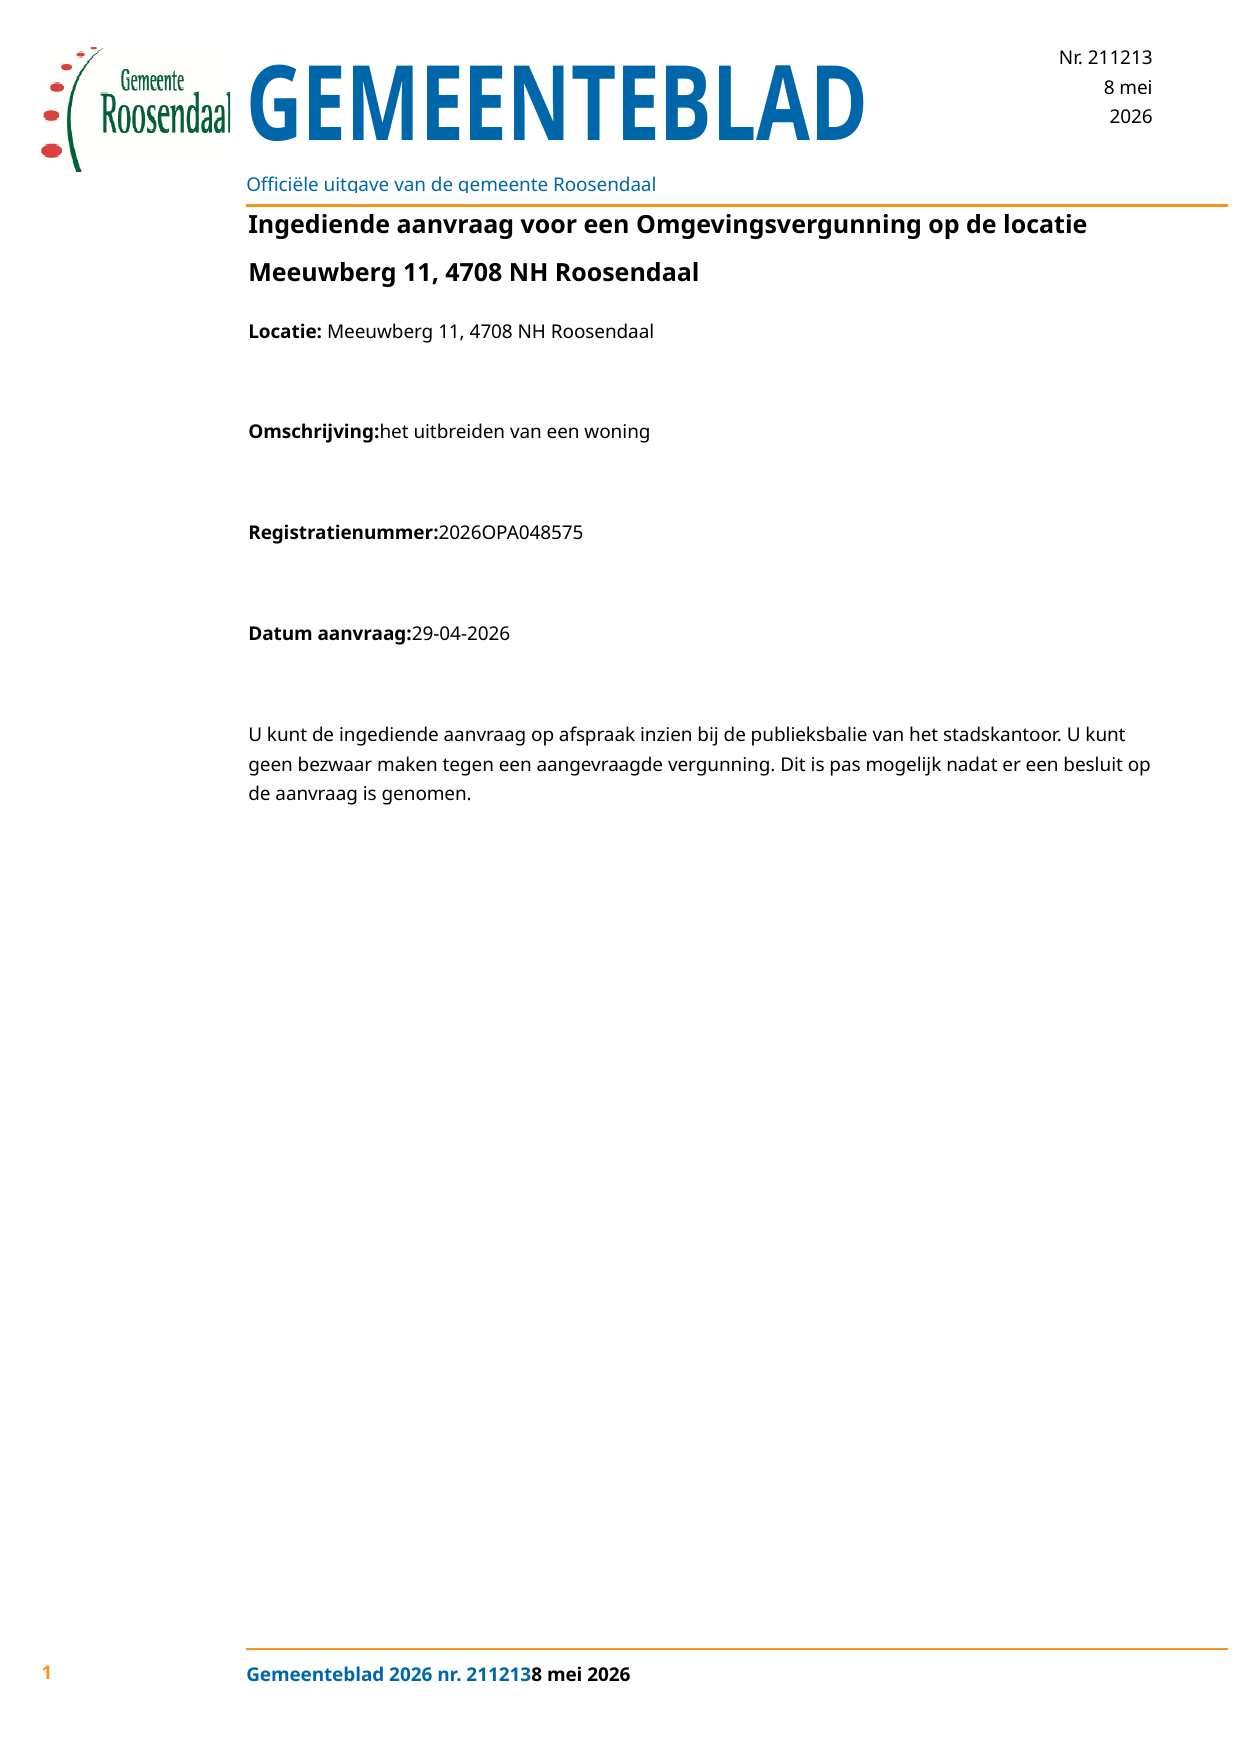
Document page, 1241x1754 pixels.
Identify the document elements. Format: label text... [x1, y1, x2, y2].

text Locatie: Meeuwberg 11, 4708 NH Roosendaal [248, 318, 1152, 344]
text Ingediende aanvraag voor een Omgevingsvergunning op de locatie Meeuwberg 11, 4708 NH Roosendaal [248, 207, 1152, 288]
text Datum aanvraag:29-04-2026 [248, 620, 1152, 646]
text Omschrijving:het uitbreiden van een woning [248, 419, 1152, 444]
text U kunt de ingediende aanvraag op afspraak inzien bij de publieksbalie van het stadskantoor. U kunt geen bezwaar maken tegen een aangevraagde vergunning. Dit is pas mogelijk nadat er een besluit op de aanvraag is genomen. [248, 721, 1152, 806]
picture [41, 47, 231, 172]
text Registratienummer:2026OPA048575 [248, 519, 1152, 545]
